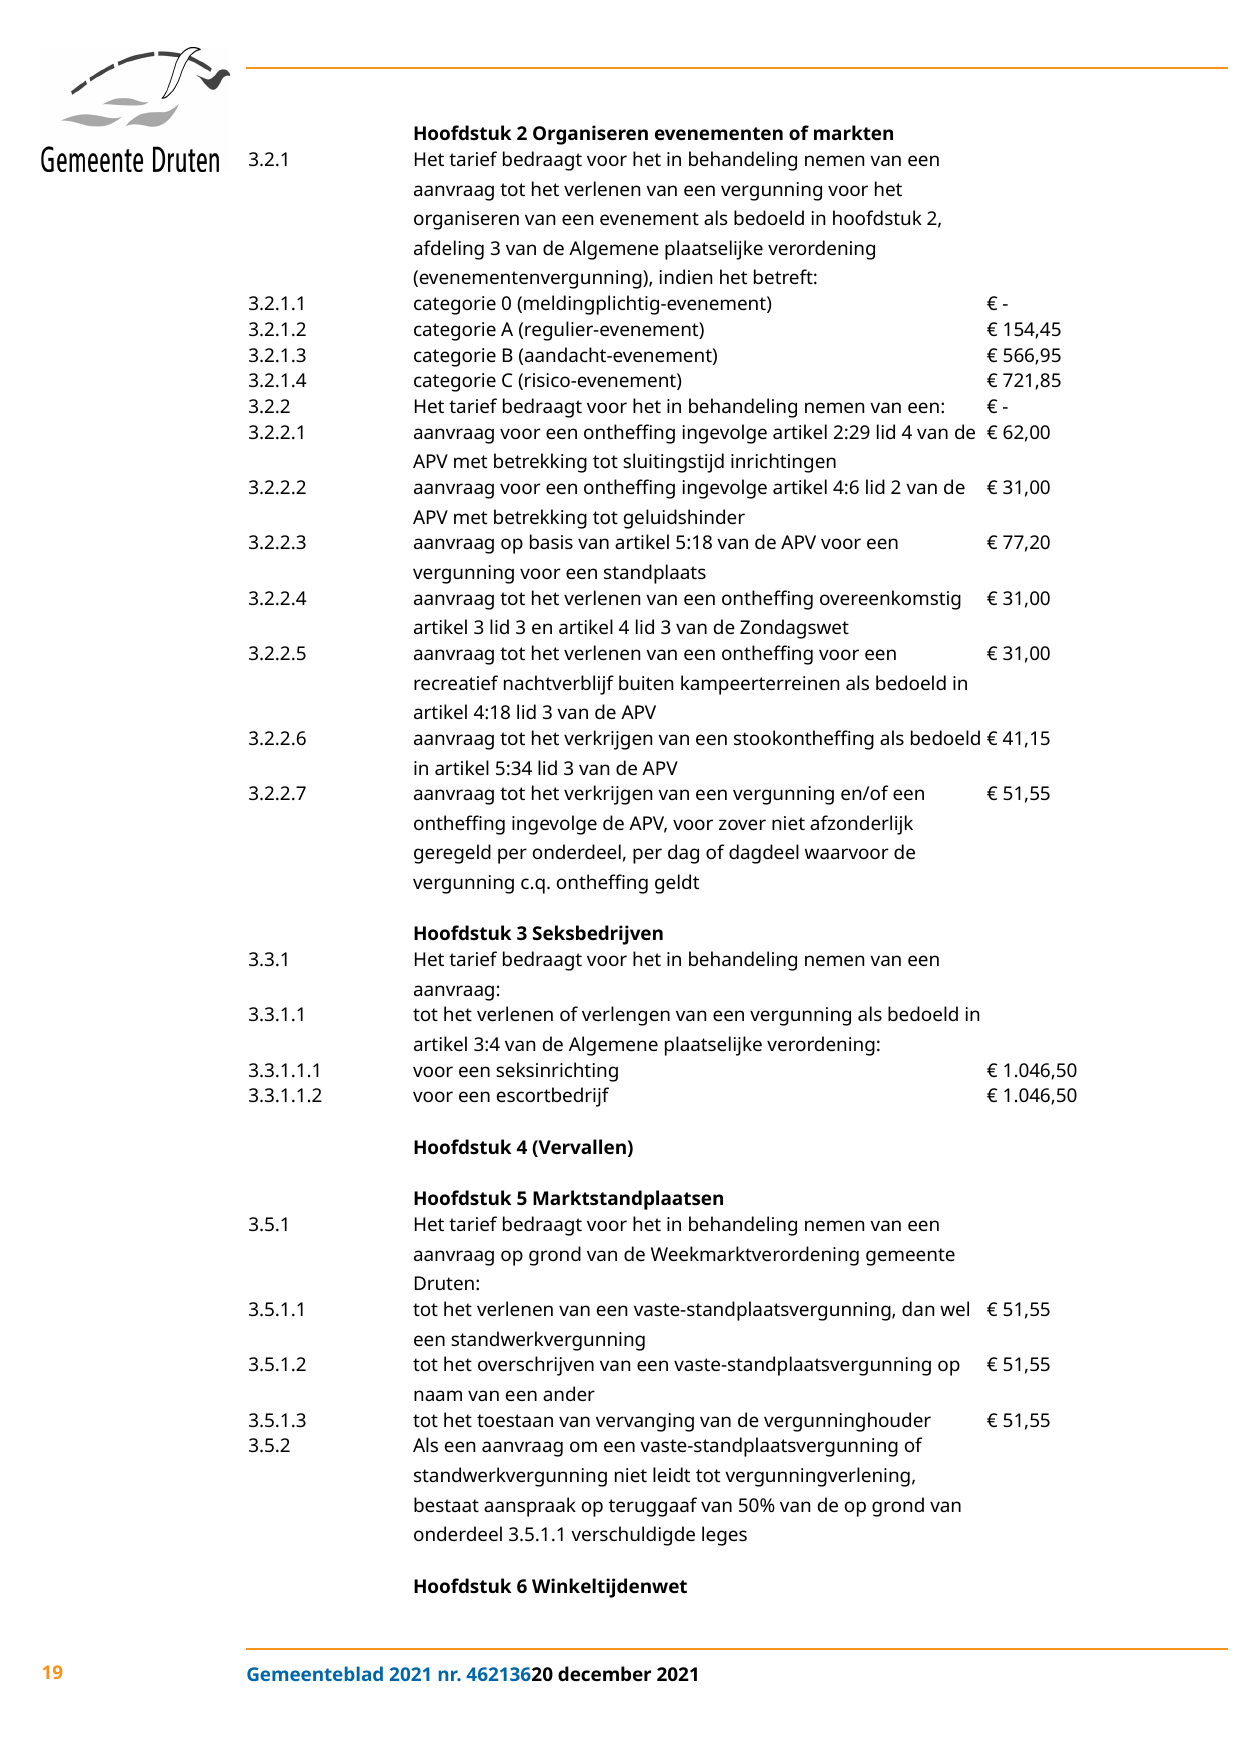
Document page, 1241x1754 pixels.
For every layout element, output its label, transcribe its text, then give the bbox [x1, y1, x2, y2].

table_cell tot het overschrijven van een vaste-standplaatsvergunning op naam van een ander [413, 1352, 987, 1407]
table_cell Het tarief bedraagt voor het in behandeling nemen van een aanvraag tot het verlenen van een vergunning voor het organiseren van een evenement als bedoeld in hoofdstuk 2, afdeling 3 van de Algemene plaatselijke verordening (evenementenvergunning), indien het betreft: [413, 146, 987, 290]
table_cell [987, 1134, 1152, 1160]
picture [41, 47, 231, 172]
table_cell € 1.046,50 [987, 1057, 1152, 1083]
table_cell € - [987, 393, 1152, 419]
table_cell 3.2.2.1 [248, 419, 413, 474]
table_cell aanvraag tot het verlenen van een ontheffing overeenkomstig artikel 3 lid 3 en artikel 4 lid 3 van de Zondagswet [413, 585, 987, 640]
table_cell € 31,00 [987, 585, 1152, 640]
table_cell Hoofdstuk 6 Winkeltijdenwet [413, 1573, 987, 1598]
table_cell Als een aanvraag om een vaste-standplaatsvergunning of standwerkvergunning niet leidt tot vergunningverlening, bestaat aanspraak op teruggaaf van 50% van de op grond van onderdeel 3.5.1.1 verschuldigde leges [413, 1433, 987, 1547]
table_cell [413, 895, 987, 921]
table_cell categorie B (aandacht-evenement) [413, 342, 987, 367]
table_cell [248, 1573, 413, 1598]
table_cell [413, 1160, 987, 1186]
table_cell Het tarief bedraagt voor het in behandeling nemen van een aanvraag: [413, 946, 987, 1002]
table_cell [987, 1433, 1152, 1547]
table_cell 3.2.2.5 [248, 640, 413, 725]
table_cell 3.2.1.1 [248, 290, 413, 316]
table_cell [987, 895, 1152, 921]
table_cell aanvraag voor een ontheffing ingevolge artikel 2:29 lid 4 van de APV met betrekking tot sluitingstijd inrichtingen [413, 419, 987, 474]
table_cell € 31,00 [987, 474, 1152, 529]
table_cell [987, 1160, 1152, 1186]
table_cell € 1.046,50 [987, 1083, 1152, 1108]
table_cell [248, 121, 413, 146]
table_cell 3.2.2.6 [248, 725, 413, 780]
table_cell aanvraag voor een ontheffing ingevolge artikel 4:6 lid 2 van de APV met betrekking tot geluidshinder [413, 474, 987, 529]
table_cell [987, 1002, 1152, 1057]
table_cell categorie C (risico-evenement) [413, 368, 987, 393]
table_cell € 31,00 [987, 640, 1152, 725]
table_cell tot het toestaan van vervanging van de vergunninghouder [413, 1407, 987, 1433]
table_cell Het tarief bedraagt voor het in behandeling nemen van een: [413, 393, 987, 419]
table_cell [248, 95, 413, 121]
table_cell 3.2.1.2 [248, 316, 413, 342]
table_cell 3.2.2.3 [248, 530, 413, 585]
table_cell 3.2.1.4 [248, 368, 413, 393]
table_cell € 51,55 [987, 780, 1152, 895]
table_cell € 721,85 [987, 368, 1152, 393]
table_cell [987, 1547, 1152, 1573]
table_cell € 154,45 [987, 316, 1152, 342]
table_cell [248, 1186, 413, 1211]
table_cell [987, 1211, 1152, 1296]
table_cell € 566,95 [987, 342, 1152, 367]
table_cell 3.5.1.2 [248, 1352, 413, 1407]
table_cell [413, 1109, 987, 1134]
table_cell [248, 1547, 413, 1573]
table_cell € 77,20 [987, 530, 1152, 585]
table_cell [248, 1134, 413, 1160]
table_cell 3.3.1.1.2 [248, 1083, 413, 1108]
table_cell Hoofdstuk 3 Seksbedrijven [413, 921, 987, 946]
table_cell [987, 121, 1152, 146]
table_cell [248, 895, 413, 921]
table_cell voor een seksinrichting [413, 1057, 987, 1083]
table_cell 3.5.1 [248, 1211, 413, 1296]
table_cell aanvraag tot het verlenen van een ontheffing voor een recreatief nachtverblijf buiten kampeerterreinen als bedoeld in artikel 4:18 lid 3 van de APV [413, 640, 987, 725]
table_cell [248, 1160, 413, 1186]
table_cell aanvraag tot het verkrijgen van een stookontheffing als bedoeld in artikel 5:34 lid 3 van de APV [413, 725, 987, 780]
table_cell € 41,15 [987, 725, 1152, 780]
table_cell 3.3.1.1 [248, 1002, 413, 1057]
table_cell [413, 1547, 987, 1573]
table_cell aanvraag op basis van artikel 5:18 van de APV voor een vergunning voor een standplaats [413, 530, 987, 585]
table_cell [248, 1109, 413, 1134]
table_cell Hoofdstuk 4 (Vervallen) [413, 1134, 987, 1160]
table_cell tot het verlenen van een vaste-standplaatsvergunning, dan wel een standwerkvergunning [413, 1296, 987, 1352]
table_cell € - [987, 290, 1152, 316]
table_cell Het tarief bedraagt voor het in behandeling nemen van een aanvraag op grond van de Weekmarktverordening gemeente Druten: [413, 1211, 987, 1296]
table_cell 3.3.1.1.1 [248, 1057, 413, 1083]
table_cell 3.2.2.2 [248, 474, 413, 529]
table_cell [413, 95, 987, 121]
table_cell € 51,55 [987, 1296, 1152, 1352]
table_cell 3.3.1 [248, 946, 413, 1002]
table_cell Hoofdstuk 2 Organiseren evenementen of markten [413, 121, 987, 146]
table_cell [987, 921, 1152, 946]
table_cell [987, 146, 1152, 290]
table_cell 3.2.2.7 [248, 780, 413, 895]
table_cell [987, 946, 1152, 1002]
table_cell [248, 921, 413, 946]
table_cell € 51,55 [987, 1407, 1152, 1433]
table_cell tot het verlenen of verlengen van een vergunning als bedoeld in artikel 3:4 van de Algemene plaatselijke verordening: [413, 1002, 987, 1057]
table_cell aanvraag tot het verkrijgen van een vergunning en/of een ontheffing ingevolge de APV, voor zover niet afzonderlijk geregeld per onderdeel, per dag of dagdeel waarvoor de vergunning c.q. ontheffing geldt [413, 780, 987, 895]
table_cell € 62,00 [987, 419, 1152, 474]
table_cell 3.2.2 [248, 393, 413, 419]
table_cell [987, 1109, 1152, 1134]
table_cell € 51,55 [987, 1352, 1152, 1407]
table_cell 3.2.2.4 [248, 585, 413, 640]
table_cell categorie 0 (meldingplichtig-evenement) [413, 290, 987, 316]
table_cell Hoofdstuk 5 Marktstandplaatsen [413, 1186, 987, 1211]
table_cell [987, 1186, 1152, 1211]
table_cell 3.2.1 [248, 146, 413, 290]
table_cell [987, 1573, 1152, 1598]
table_cell 3.5.2 [248, 1433, 413, 1547]
table_cell 3.5.1.3 [248, 1407, 413, 1433]
table_cell categorie A (regulier-evenement) [413, 316, 987, 342]
table_cell 3.5.1.1 [248, 1296, 413, 1352]
table_cell voor een escortbedrijf [413, 1083, 987, 1108]
table_cell 3.2.1.3 [248, 342, 413, 367]
table_cell [987, 95, 1152, 121]
